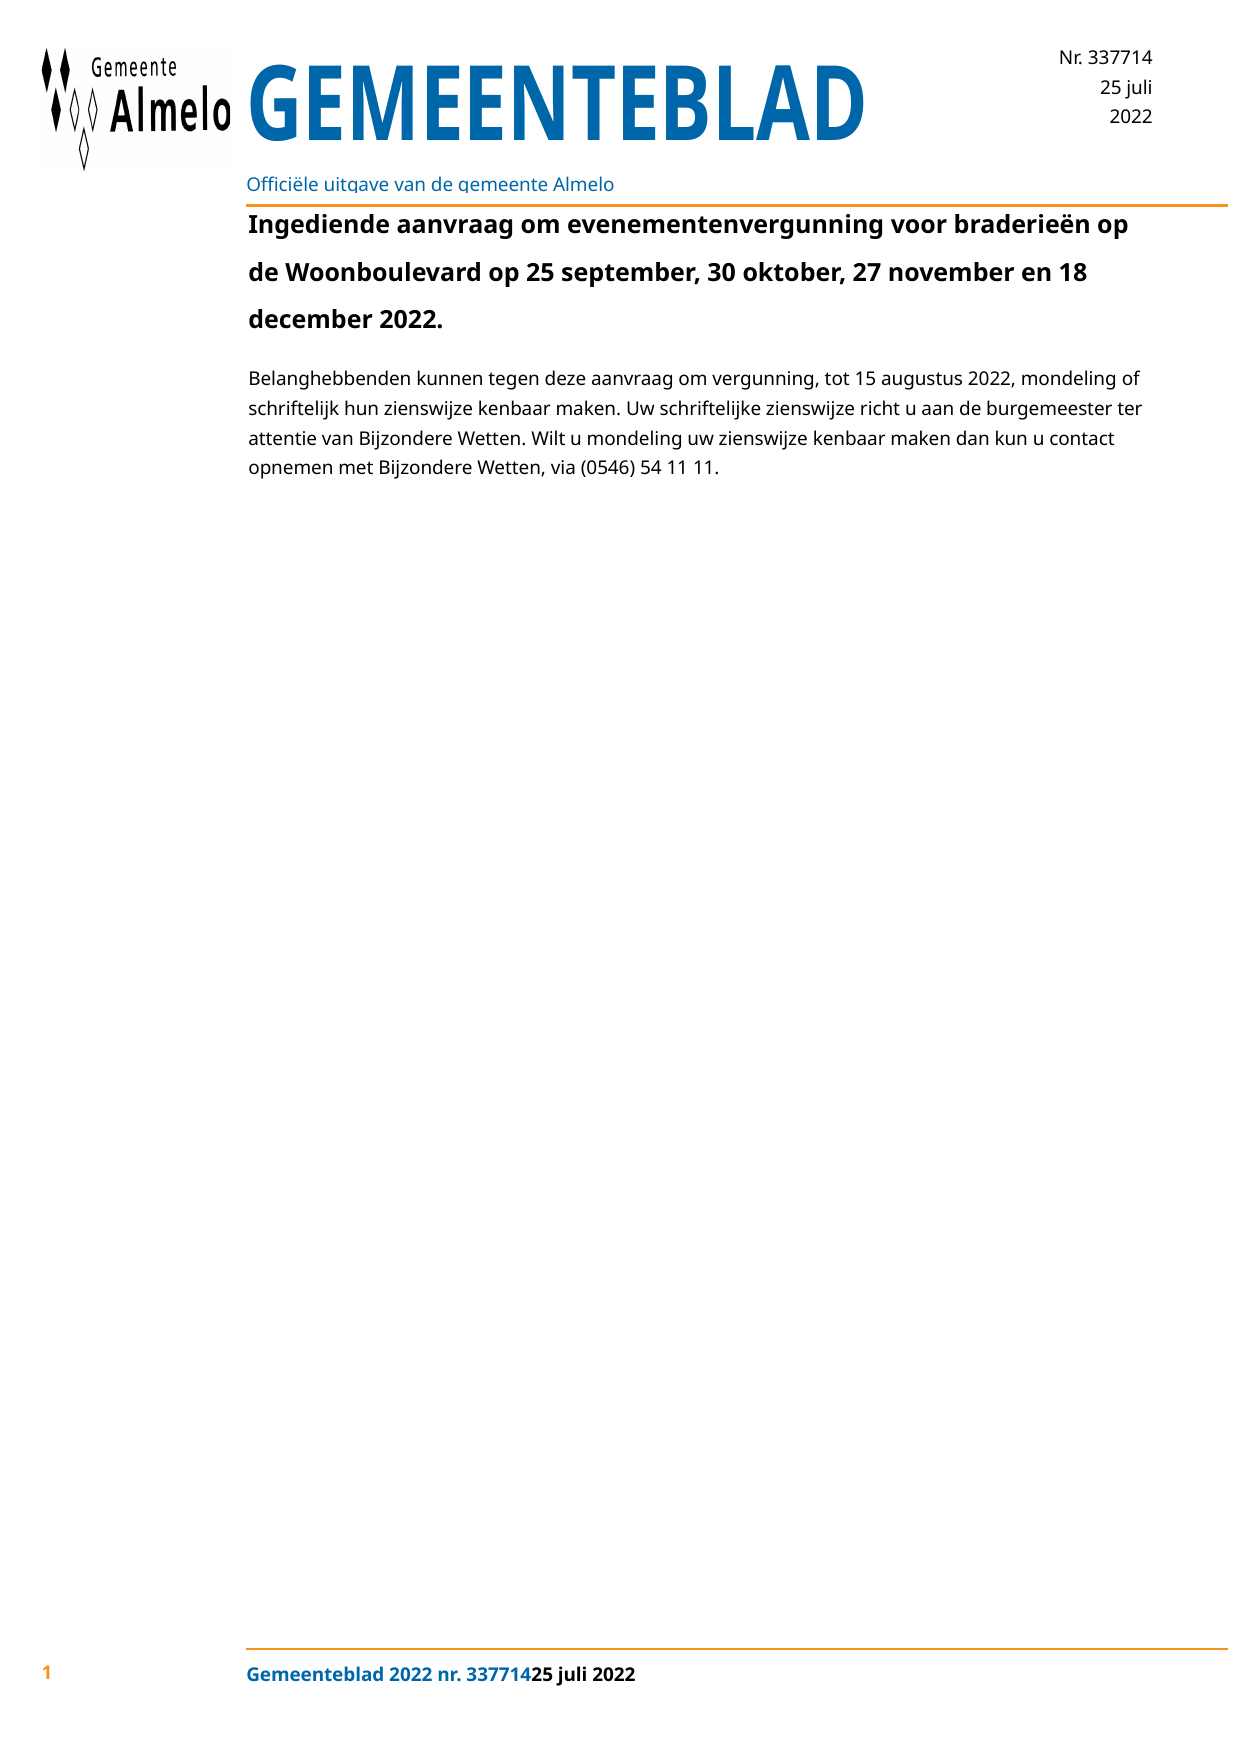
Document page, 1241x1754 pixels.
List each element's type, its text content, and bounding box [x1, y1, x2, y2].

text Belanghebbenden kunnen tegen deze aanvraag om vergunning, tot 15 augustus 2022, mondeling of schriftelijk hun zienswijze kenbaar maken. Uw schriftelijke zienswijze richt u aan de burgemeester ter attentie van Bijzondere Wetten. Wilt u mondeling uw zienswijze kenbaar maken dan kun u contact opnemen met Bijzondere Wetten, via (0546) 54 11 11. [248, 366, 1152, 480]
picture [41, 47, 231, 172]
text Ingediende aanvraag om evenementenvergunning voor braderieën op de Woonboulevard op 25 september, 30 oktober, 27 november en 18 december 2022. [248, 207, 1152, 336]
